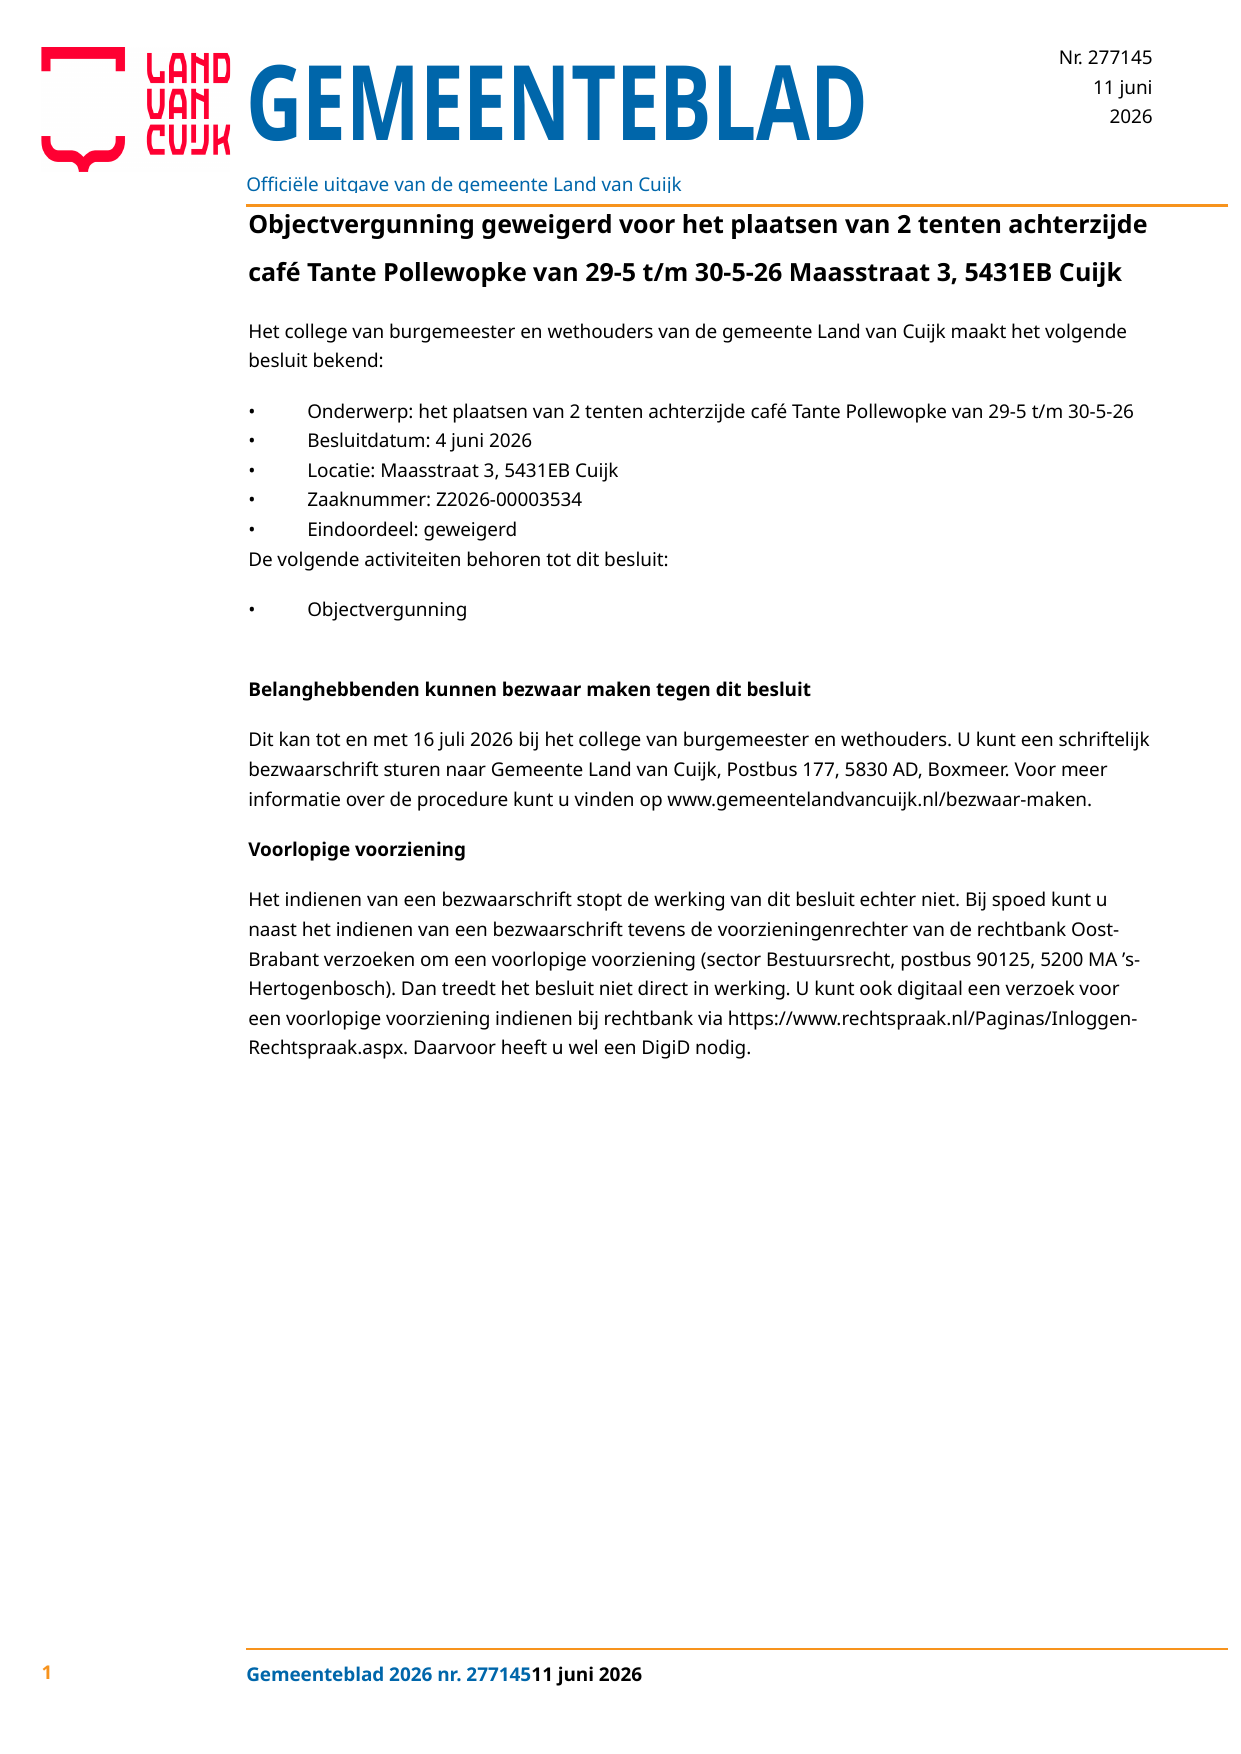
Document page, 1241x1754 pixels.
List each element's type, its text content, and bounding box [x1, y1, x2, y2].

text Belanghebbenden kunnen bezwaar maken tegen dit besluit [248, 676, 1152, 702]
list Onderwerp: het plaatsen van 2 tenten achterzijde café Tante Pollewopke van 29-5 t/m 30-5-26 [248, 398, 1152, 424]
text Voorlopige voorziening [248, 836, 1152, 862]
list Locatie: Maasstraat 3, 5431EB Cuijk [248, 457, 1152, 483]
picture [41, 47, 231, 172]
text Objectvergunning geweigerd voor het plaatsen van 2 tenten achterzijde café Tante Pollewopke van 29-5 t/m 30-5-26 Maasstraat 3, 5431EB Cuijk [248, 207, 1152, 288]
text Dit kan tot en met 16 juli 2026 bij het college van burgemeester en wethouders. U kunt een schriftelijk bezwaarschrift sturen naar Gemeente Land van Cuijk, Postbus 177, 5830 AD, Boxmeer. Voor meer informatie over de procedure kunt u vinden op www.gemeentelandvancuijk.nl/bezwaar-maken. [248, 727, 1152, 812]
list Eindoordeel: geweigerd [248, 516, 1152, 542]
text Het college van burgemeester en wethouders van de gemeente Land van Cuijk maakt het volgende besluit bekend: [248, 318, 1152, 373]
list Objectvergunning [248, 596, 1152, 622]
list Zaaknummer: Z2026-00003534 [248, 487, 1152, 512]
list Besluitdatum: 4 juni 2026 [248, 427, 1152, 453]
text De volgende activiteiten behoren tot dit besluit: [248, 546, 1152, 572]
text Het indienen van een bezwaarschrift stopt de werking van dit besluit echter niet. Bij spoed kunt u naast het indienen van een bezwaarschrift tevens de voorzieningenrechter van de rechtbank Oost-Brabant verzoeken om een voorlopige voorziening (sector Bestuursrecht, postbus 90125, 5200 MA ’s-Hertogenbosch). Dan treedt het besluit niet direct in werking. U kunt ook digitaal een verzoek voor een voorlopige voorziening indienen bij rechtbank via https://www.rechtspraak.nl/Paginas/Inloggen-Rechtspraak.aspx. Daarvoor heeft u wel een DigiD nodig. [248, 887, 1152, 1060]
